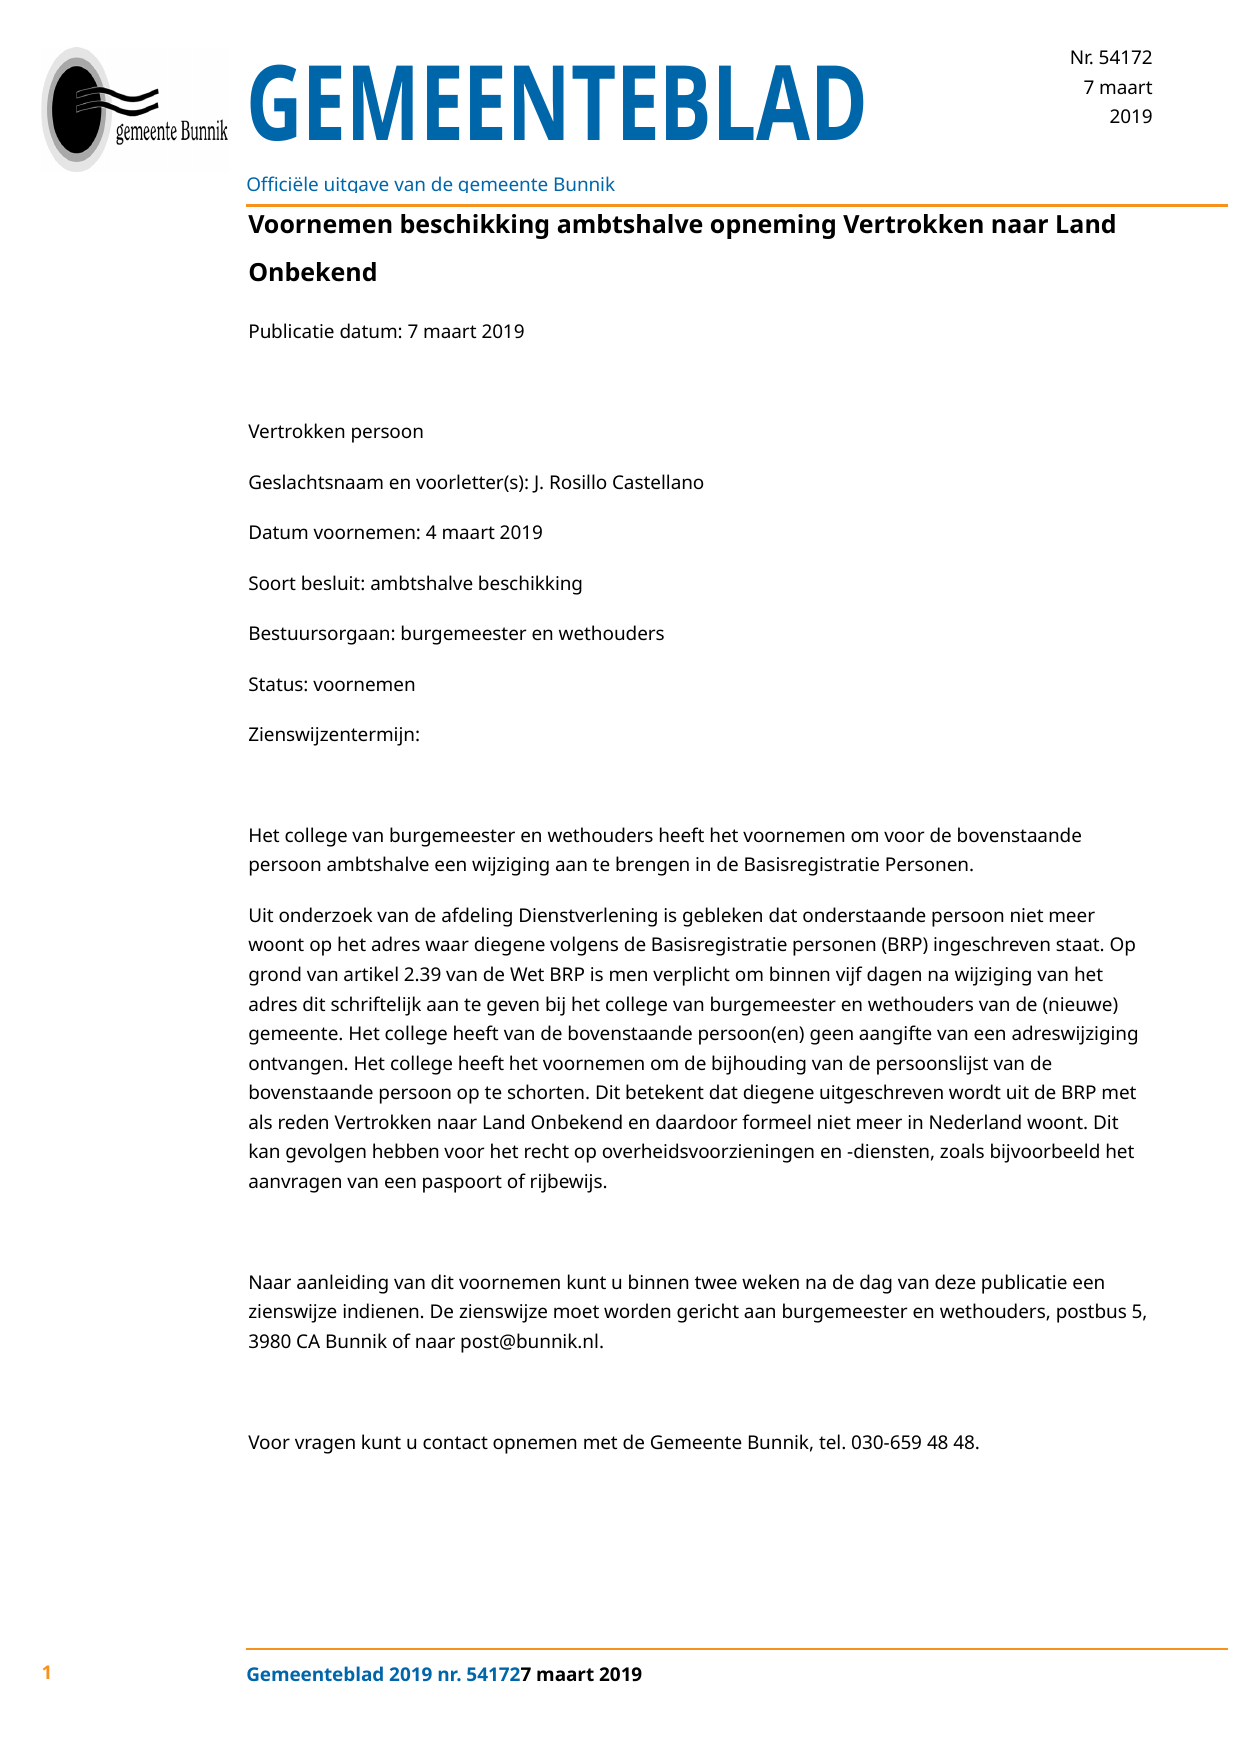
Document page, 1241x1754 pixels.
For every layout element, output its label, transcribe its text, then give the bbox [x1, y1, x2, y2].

text Geslachtsnaam en voorletter(s): J. Rosillo Castellano [248, 469, 1152, 495]
text Vertrokken persoon [248, 419, 1152, 444]
text Het college van burgemeester en wethouders heeft het voornemen om voor de bovenstaande persoon ambtshalve een wijziging aan te brengen in de Basisregistratie Personen. [248, 822, 1152, 877]
picture [41, 47, 231, 172]
text Bestuursorgaan: burgemeester en wethouders [248, 620, 1152, 646]
text Datum voornemen: 4 maart 2019 [248, 519, 1152, 545]
text Zienswijzentermijn: [248, 721, 1152, 747]
text Soort besluit: ambtshalve beschikking [248, 570, 1152, 596]
text Voor vragen kunt u contact opnemen met de Gemeente Bunnik, tel. 030-659 48 48. [248, 1429, 1152, 1455]
text Publicatie datum: 7 maart 2019 [248, 318, 1152, 344]
text Naar aanleiding van dit voornemen kunt u binnen twee weken na de dag van deze publicatie een zienswijze indienen. De zienswijze moet worden gericht aan burgemeester en wethouders, postbus 5, 3980 CA Bunnik of naar post@bunnik.nl. [248, 1269, 1152, 1354]
text Status: voornemen [248, 671, 1152, 697]
text Uit onderzoek van de afdeling Dienstverlening is gebleken dat onderstaande persoon niet meer woont op het adres waar diegene volgens de Basisregistratie personen (BRP) ingeschreven staat. Op grond van artikel 2.39 van de Wet BRP is men verplicht om binnen vijf dagen na wijziging van het adres dit schriftelijk aan te geven bij het college van burgemeester en wethouders van de (nieuwe) gemeente. Het college heeft van de bovenstaande persoon(en) geen aangifte van een adreswijziging ontvangen. Het college heeft het voornemen om de bijhouding van de persoonslijst van de bovenstaande persoon op te schorten. Dit betekent dat diegene uitgeschreven wordt uit de BRP met als reden Vertrokken naar Land Onbekend en daardoor formeel niet meer in Nederland woont. Dit kan gevolgen hebben voor het recht op overheidsvoorzieningen en -diensten, zoals bijvoorbeeld het aanvragen van een paspoort of rijbewijs. [248, 902, 1152, 1194]
text Voornemen beschikking ambtshalve opneming Vertrokken naar Land Onbekend [248, 207, 1152, 288]
